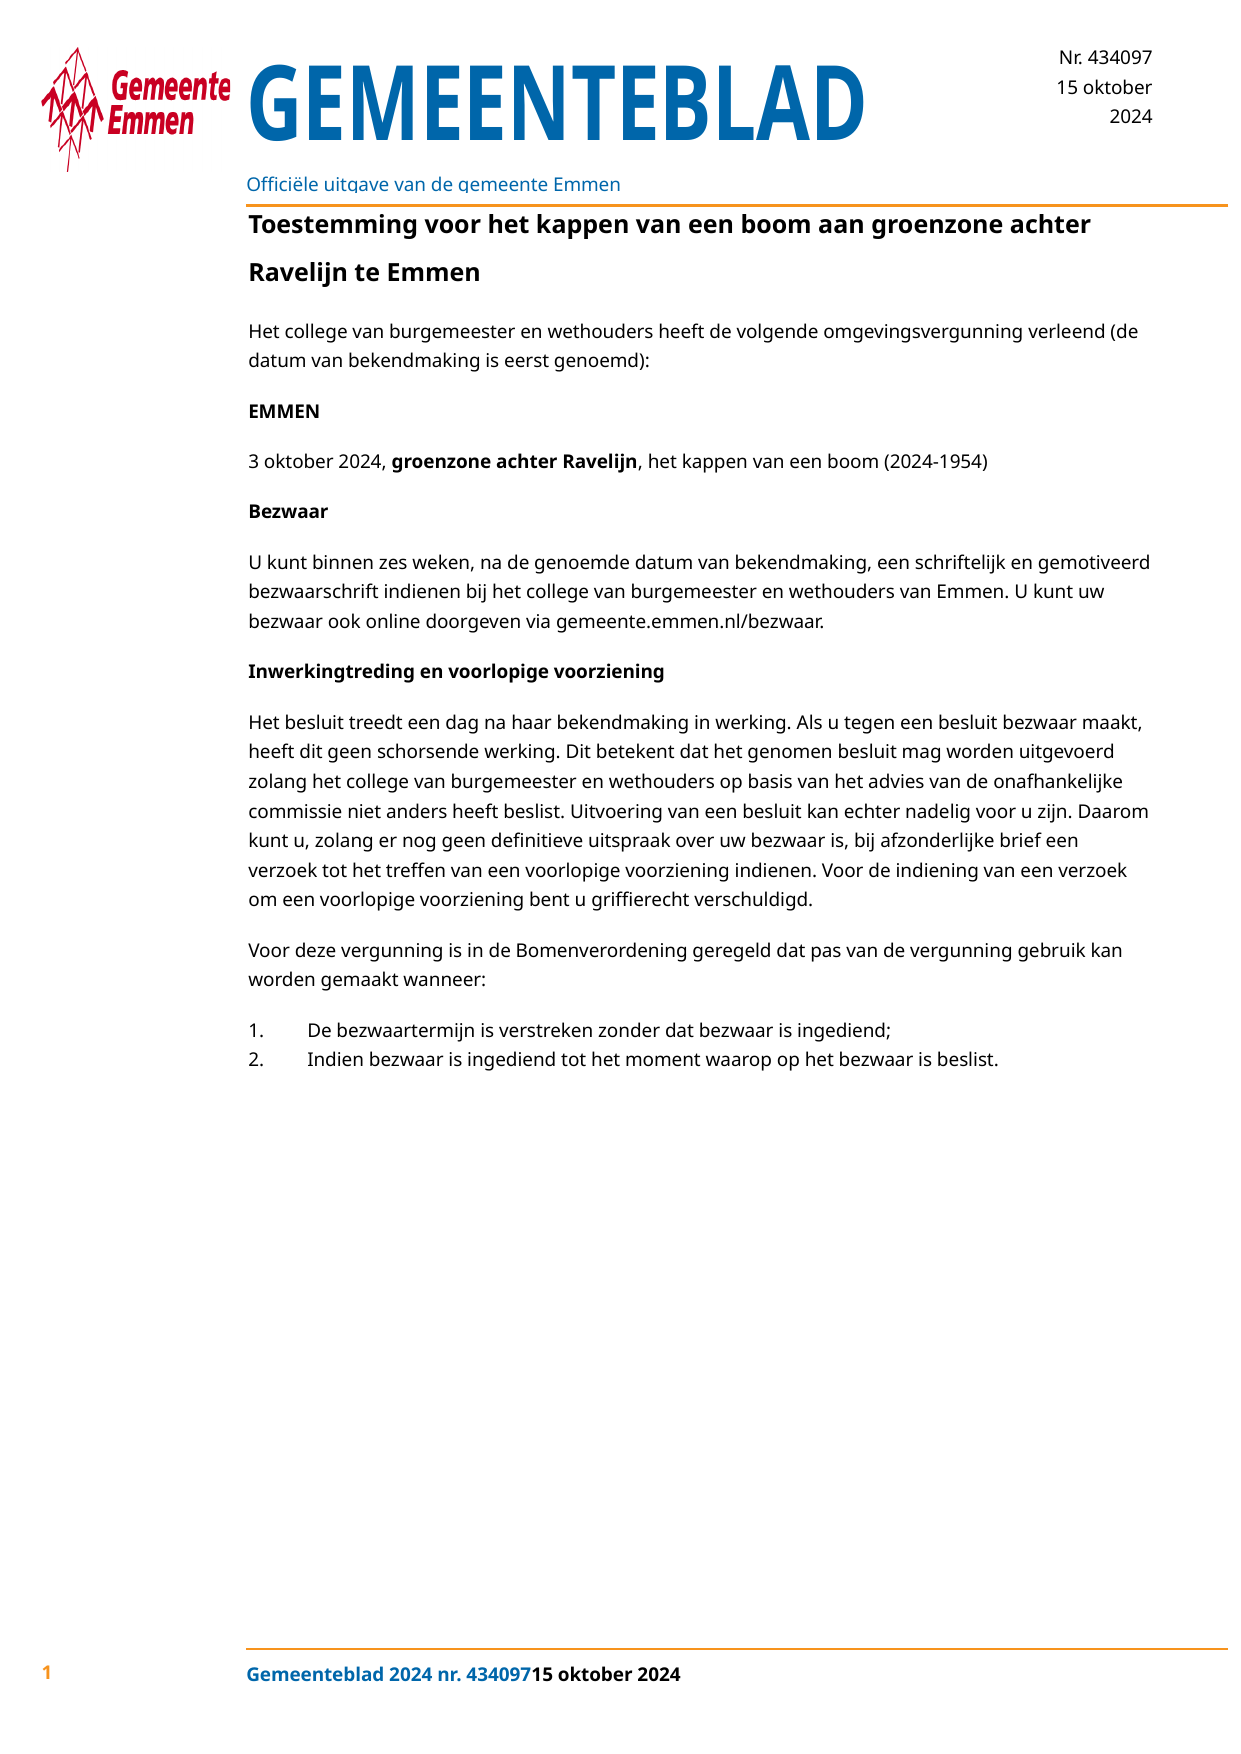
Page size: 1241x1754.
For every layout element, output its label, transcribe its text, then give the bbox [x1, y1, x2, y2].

text Het besluit treedt een dag na haar bekendmaking in werking. Als u tegen een besluit bezwaar maakt, heeft dit geen schorsende werking. Dit betekent dat het genomen besluit mag worden uitgevoerd zolang het college van burgemeester en wethouders op basis van het advies van de onafhankelijke commissie niet anders heeft beslist. Uitvoering van een besluit kan echter nadelig voor u zijn. Daarom kunt u, zolang er nog geen definitieve uitspraak over uw bezwaar is, bij afzonderlijke brief een verzoek tot het treffen van een voorlopige voorziening indienen. Voor de indiening van een verzoek om een voorlopige voorziening bent u griffierecht verschuldigd. [248, 709, 1152, 912]
text Bezwaar [248, 499, 1152, 524]
text Het college van burgemeester en wethouders heeft de volgende omgevingsvergunning verleend (de datum van bekendmaking is eerst genoemd): [248, 318, 1152, 373]
text 3 oktober 2024, groenzone achter Ravelijn, het kappen van een boom (2024-1954) [248, 448, 1152, 474]
list Indien bezwaar is ingediend tot het moment waarop op het bezwaar is beslist. [248, 1047, 1152, 1072]
text Voor deze vergunning is in de Bomenverordening geregeld dat pas van de vergunning gebruik kan worden gemaakt wanneer: [248, 937, 1152, 992]
text EMMEN [248, 398, 1152, 424]
text U kunt binnen zes weken, na de genoemde datum van bekendmaking, een schriftelijk en gemotiveerd bezwaarschrift indienen bij het college van burgemeester en wethouders van Emmen. U kunt uw bezwaar ook online doorgeven via gemeente.emmen.nl/bezwaar. [248, 549, 1152, 634]
list De bezwaartermijn is verstreken zonder dat bezwaar is ingediend; [248, 1017, 1152, 1043]
picture [41, 47, 231, 172]
text Toestemming voor het kappen van een boom aan groenzone achter Ravelijn te Emmen [248, 207, 1152, 288]
text Inwerkingtreding en voorlopige voorziening [248, 659, 1152, 684]
